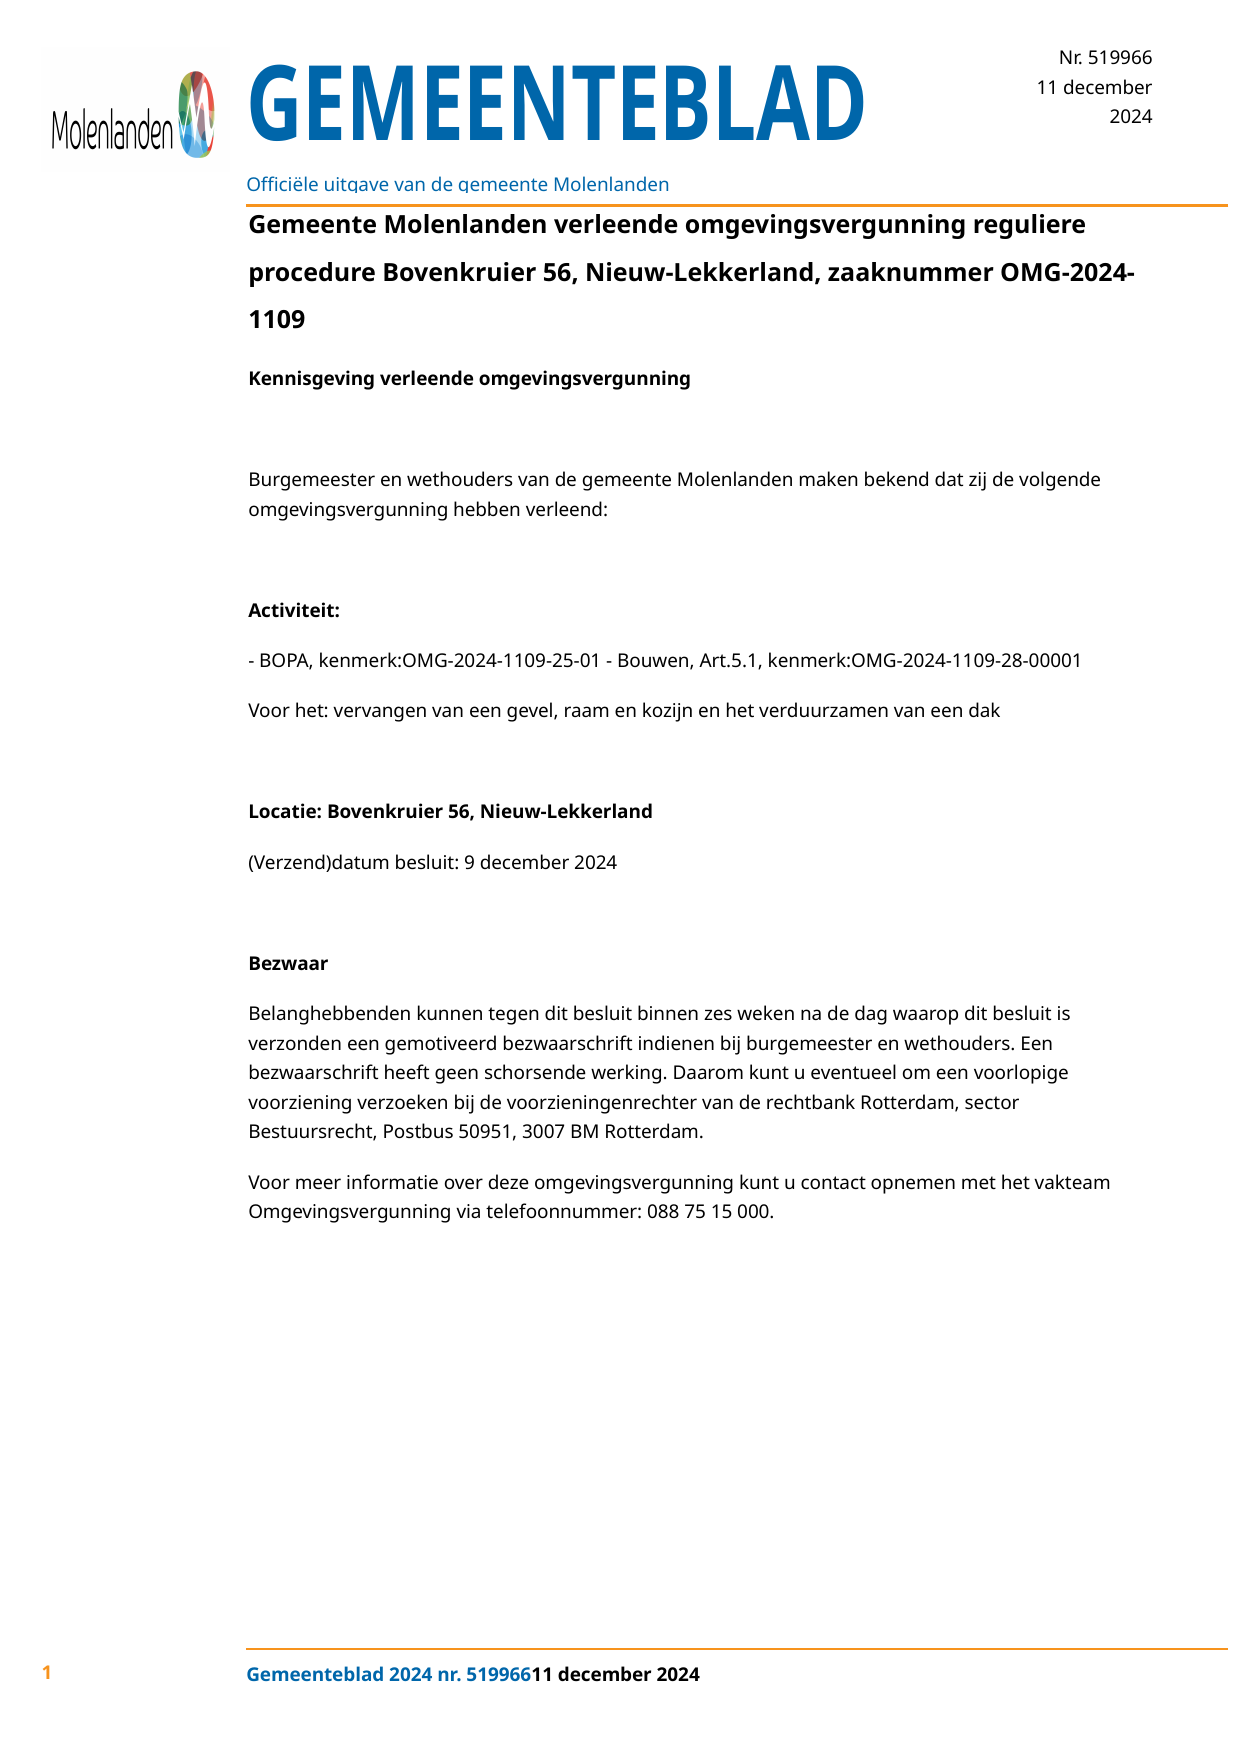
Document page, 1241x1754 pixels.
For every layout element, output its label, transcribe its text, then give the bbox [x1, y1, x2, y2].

text Voor meer informatie over deze omgevingsvergunning kunt u contact opnemen met het vakteam Omgevingsvergunning via telefoonnummer: 088 75 15 000. [248, 1169, 1152, 1224]
text Locatie: Bovenkruier 56, Nieuw-Lekkerland [248, 798, 1152, 824]
text Belanghebbenden kunnen tegen dit besluit binnen zes weken na de dag waarop dit besluit is verzonden een gemotiveerd bezwaarschrift indienen bij burgemeester en wethouders. Een bezwaarschrift heeft geen schorsende werking. Daarom kunt u eventueel om een voorlopige voorziening verzoeken bij de voorzieningenrechter van de rechtbank Rotterdam, sector Bestuursrecht, Postbus 50951, 3007 BM Rotterdam. [248, 1000, 1152, 1144]
text - BOPA, kenmerk:OMG-2024-1109-25-01 - Bouwen, Art.5.1, kenmerk:OMG-2024-1109-28-00001 [248, 647, 1152, 673]
picture [41, 47, 231, 172]
text Activiteit: [248, 597, 1152, 622]
text Voor het: vervangen van een gevel, raam en kozijn en het verduurzamen van een dak [248, 698, 1152, 723]
text (Verzend)datum besluit: 9 december 2024 [248, 849, 1152, 874]
text Burgemeester en wethouders van de gemeente Molenlanden maken bekend dat zij de volgende omgevingsvergunning hebben verleend: [248, 466, 1152, 522]
text Kennisgeving verleende omgevingsvergunning [248, 366, 1152, 391]
text Gemeente Molenlanden verleende omgevingsvergunning reguliere procedure Bovenkruier 56, Nieuw-Lekkerland, zaaknummer OMG-2024-1109 [248, 207, 1152, 336]
text Bezwaar [248, 950, 1152, 975]
